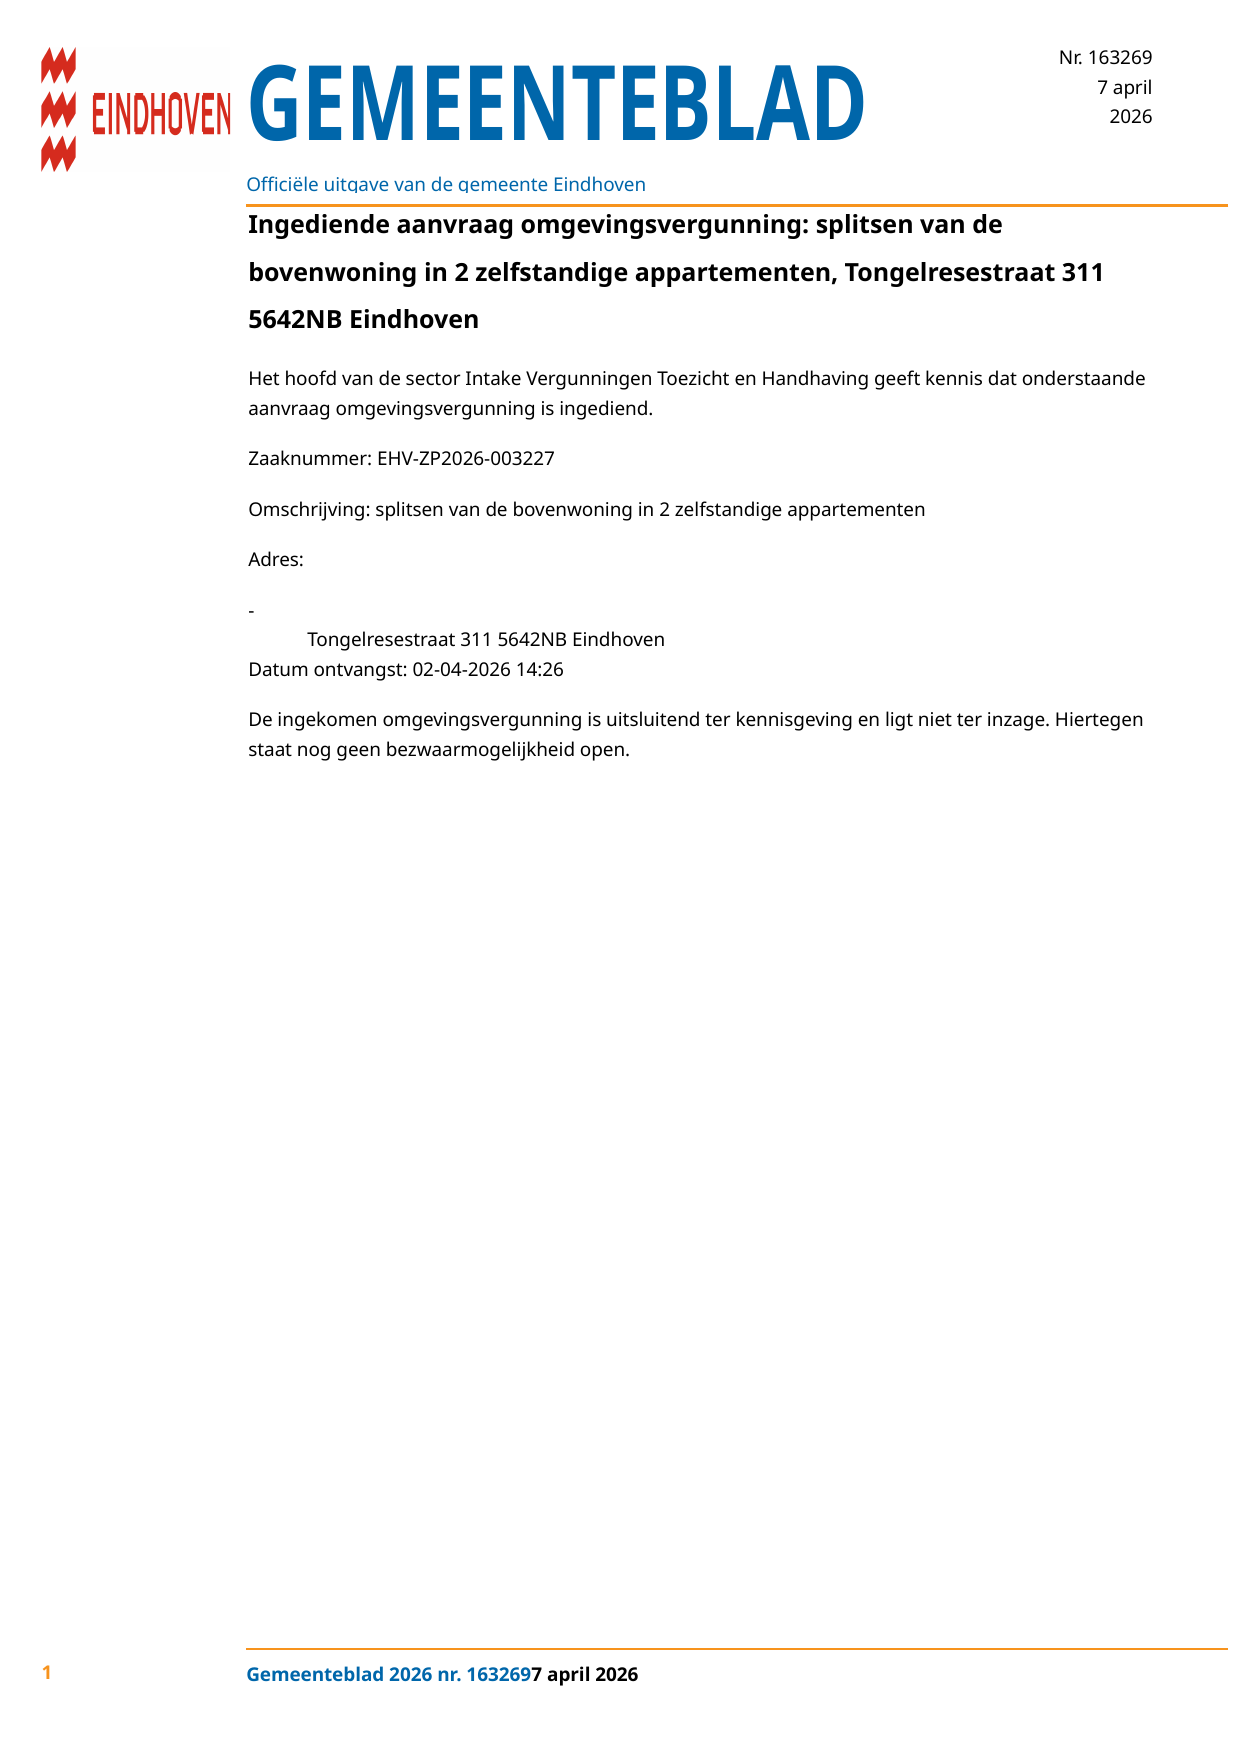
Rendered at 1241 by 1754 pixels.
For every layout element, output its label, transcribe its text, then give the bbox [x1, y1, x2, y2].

list Tongelresestraat 311 5642NB Eindhoven [248, 626, 1152, 652]
text Ingediende aanvraag omgevingsvergunning: splitsen van de bovenwoning in 2 zelfstandige appartementen, Tongelresestraat 311 5642NB Eindhoven [248, 207, 1152, 336]
text Datum ontvangst: 02-04-2026 14:26 [248, 656, 1152, 682]
text Omschrijving: splitsen van de bovenwoning in 2 zelfstandige appartementen [248, 496, 1152, 522]
text Het hoofd van de sector Intake Vergunningen Toezicht en Handhaving geeft kennis dat onderstaande aanvraag omgevingsvergunning is ingediend. [248, 366, 1152, 421]
text Adres: [248, 546, 1152, 572]
text De ingekomen omgevingsvergunning is uitsluitend ter kennisgeving en ligt niet ter inzage. Hiertegen staat nog geen bezwaarmogelijkheid open. [248, 706, 1152, 762]
picture [41, 47, 231, 172]
text Zaaknummer: EHV-ZP2026-003227 [248, 446, 1152, 471]
